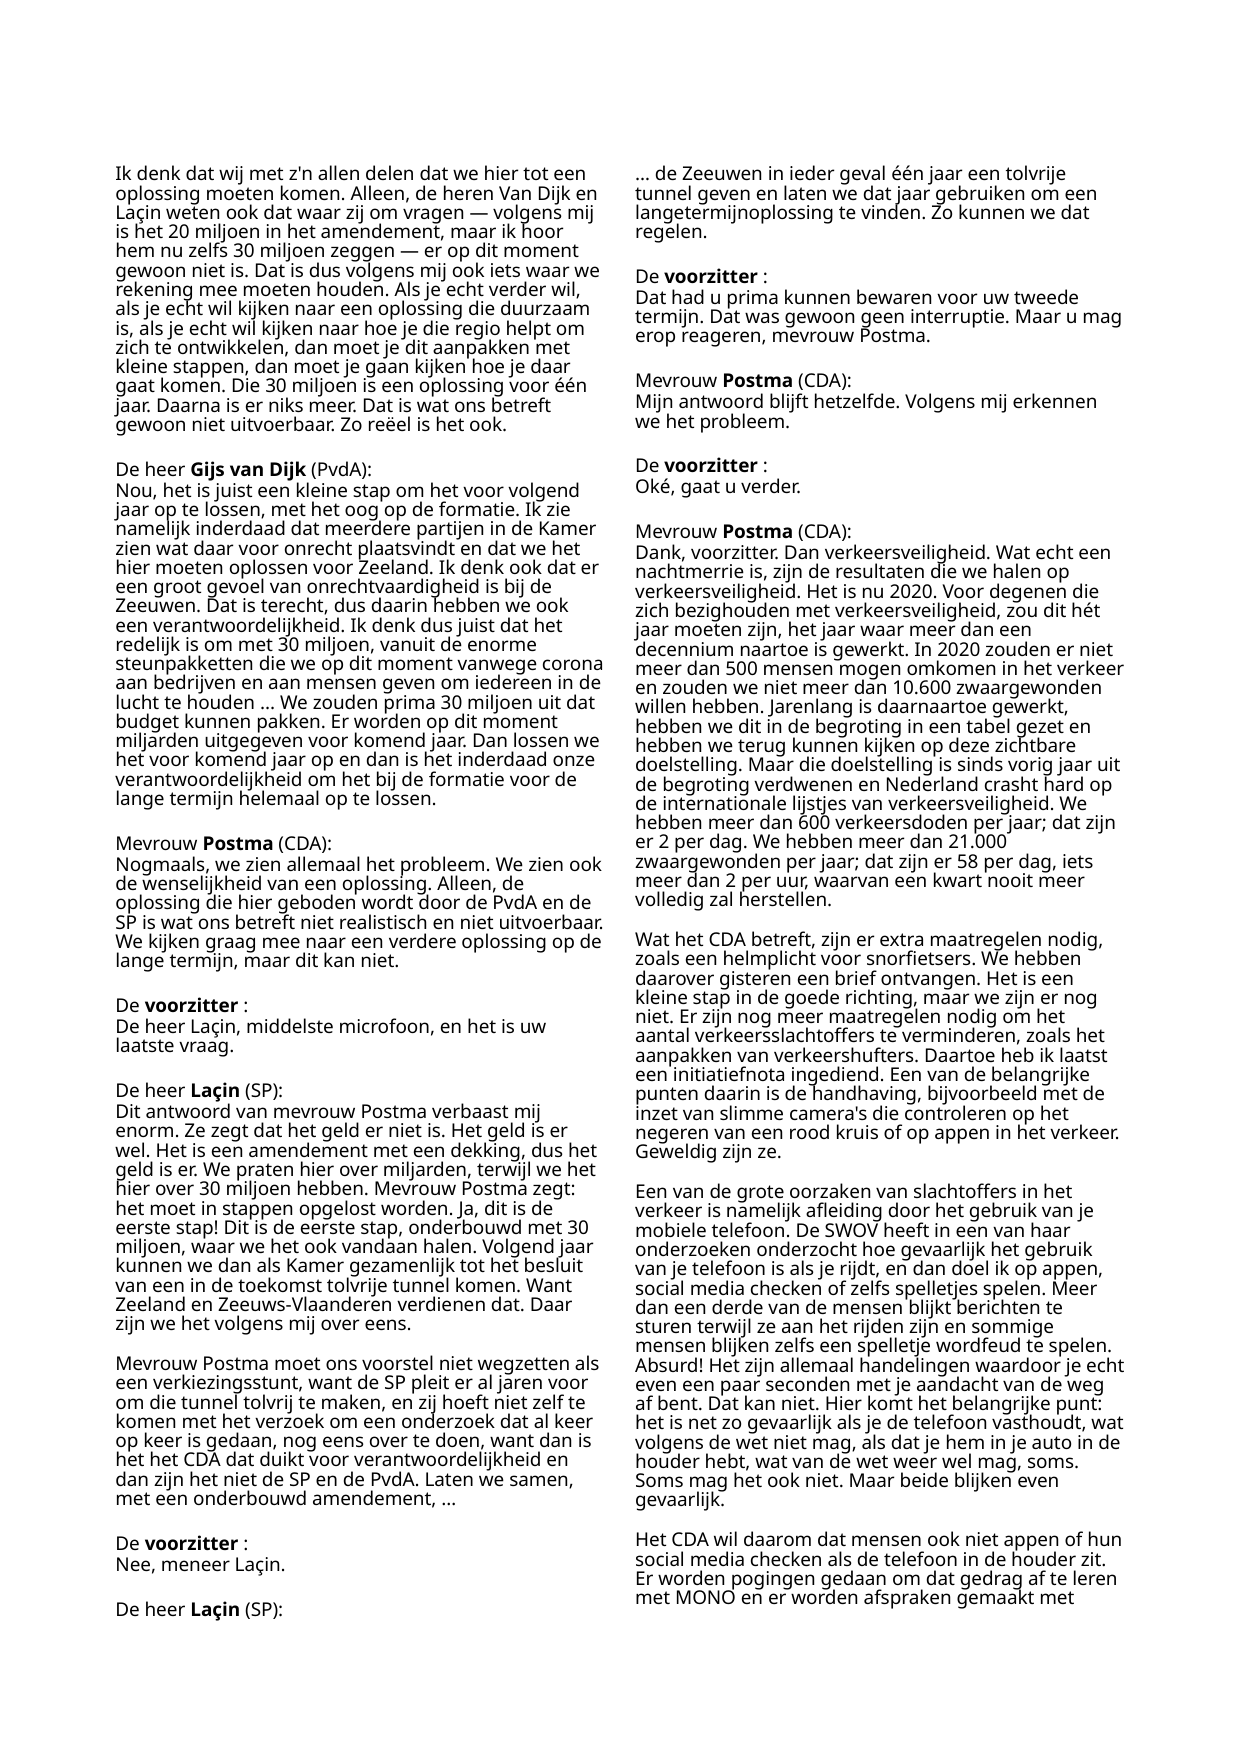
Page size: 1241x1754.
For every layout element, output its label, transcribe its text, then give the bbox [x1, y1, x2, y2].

text Oké, gaat u verder. [635, 478, 1125, 498]
text Ik denk dat wij met z'n allen delen dat we hier tot een oplossing moeten komen. Alleen, de heren Van Dijk en Laçin weten ook dat waar zij om vragen — volgens mij is het 20 miljoen in het amendement, maar ik hoor hem nu zelfs 30 miljoen zeggen — er op dit moment gewoon niet is. Dat is dus volgens mij ook iets waar we rekening mee moeten houden. Als je echt verder wil, als je echt wil kijken naar een oplossing die duurzaam is, als je echt wil kijken naar hoe je die regio helpt om zich te ontwikkelen, dan moet je dit aanpakken met kleine stappen, dan moet je gaan kijken hoe je daar gaat komen. Die 30 miljoen is een oplossing voor één jaar. Daarna is er niks meer. Dat is wat ons betreft gewoon niet uitvoerbaar. Zo reëel is het ook. [115, 165, 605, 435]
text De voorzitter : [115, 992, 605, 1018]
text Mevrouw Postma moet ons voorstel niet wegzetten als een verkiezingsstunt, want de SP pleit er al jaren voor om die tunnel tolvrij te maken, en zij hoeft niet zelf te komen met het verzoek om een onderzoek dat al keer op keer is gedaan, nog eens over te doen, want dan is het het CDA dat duikt voor verantwoordelijkheid en dan zijn het niet de SP en de PvdA. Laten we samen, met een onderbouwd amendement, … [115, 1355, 605, 1509]
text De heer Laçin, middelste microfoon, en het is uw laatste vraag. [115, 1018, 605, 1057]
text De voorzitter : [115, 1530, 605, 1556]
text Mevrouw Postma (CDA): [635, 368, 1125, 393]
text Nou, het is juist een kleine stap om het voor volgend jaar op te lossen, met het oog op de formatie. Ik zie namelijk inderdaad dat meerdere partijen in de Kamer zien wat daar voor onrecht plaatsvindt en dat we het hier moeten oplossen voor Zeeland. Ik denk ook dat er een groot gevoel van onrechtvaardigheid is bij de Zeeuwen. Dat is terecht, dus daarin hebben we ook een verantwoordelijkheid. Ik denk dus juist dat het redelijk is om met 30 miljoen, vanuit de enorme steunpakketten die we op dit moment vanwege corona aan bedrijven en aan mensen geven om iedereen in de lucht te houden ... We zouden prima 30 miljoen uit dat budget kunnen pakken. Er worden op dit moment miljarden uitgegeven voor komend jaar. Dan lossen we het voor komend jaar op en dan is het inderdaad onze verantwoordelijkheid om het bij de formatie voor de lange termijn helemaal op te lossen. [115, 482, 605, 809]
text Dat had u prima kunnen bewaren voor uw tweede termijn. Dat was gewoon geen interruptie. Maar u mag erop reageren, mevrouw Postma. [635, 289, 1125, 347]
text Mevrouw Postma (CDA): [635, 518, 1125, 544]
text Het CDA wil daarom dat mensen ook niet appen of hun social media checken als de telefoon in de houder zit. Er worden pogingen gedaan om dat gedrag af te leren met MONO en er worden afspraken gemaakt met [635, 1531, 1125, 1608]
text De voorzitter : [635, 263, 1125, 289]
text Dank, voorzitter. Dan verkeersveiligheid. Wat echt een nachtmerrie is, zijn de resultaten die we halen op verkeersveiligheid. Het is nu 2020. Voor degenen die zich bezighouden met verkeersveiligheid, zou dit hét jaar moeten zijn, het jaar waar meer dan een decennium naartoe is gewerkt. In 2020 zouden er niet meer dan 500 mensen mogen omkomen in het verkeer en zouden we niet meer dan 10.600 zwaargewonden willen hebben. Jarenlang is daarnaartoe gewerkt, hebben we dit in de begroting in een tabel gezet en hebben we terug kunnen kijken op deze zichtbare doelstelling. Maar die doelstelling is sinds vorig jaar uit de begroting verdwenen en Nederland crasht hard op de internationale lijstjes van verkeersveiligheid. We hebben meer dan 600 verkeersdoden per jaar; dat zijn er 2 per dag. We hebben meer dan 21.000 zwaargewonden per jaar; dat zijn er 58 per dag, iets meer dan 2 per uur, waarvan een kwart nooit meer volledig zal herstellen. [635, 544, 1125, 910]
text De heer Laçin (SP): [115, 1077, 605, 1103]
text Een van de grote oorzaken van slachtoffers in het verkeer is namelijk afleiding door het gebruik van je mobiele telefoon. De SWOV heeft in een van haar onderzoeken onderzocht hoe gevaarlijk het gebruik van je telefoon is als je rijdt, en dan doel ik op appen, social media checken of zelfs spelletjes spelen. Meer dan een derde van de mensen blijkt berichten te sturen terwijl ze aan het rijden zijn en sommige mensen blijken zelfs een spelletje wordfeud te spelen. Absurd! Het zijn allemaal handelingen waardoor je echt even een paar seconden met je aandacht van de weg af bent. Dat kan niet. Hier komt het belangrijke punt: het is net zo gevaarlijk als je de telefoon vasthoudt, wat volgens de wet niet mag, als dat je hem in je auto in de houder hebt, wat van de wet weer wel mag, soms. Soms mag het ook niet. Maar beide blijken even gevaarlijk. [635, 1183, 1125, 1511]
text De heer Gijs van Dijk (PvdA): [115, 456, 605, 482]
text Nee, meneer Laçin. [115, 1556, 605, 1575]
text De heer Laçin (SP): [115, 1596, 605, 1622]
text Dit antwoord van mevrouw Postma verbaast mij enorm. Ze zegt dat het geld er niet is. Het geld is er wel. Het is een amendement met een dekking, dus het geld is er. We praten hier over miljarden, terwijl we het hier over 30 miljoen hebben. Mevrouw Postma zegt: het moet in stappen opgelost worden. Ja, dit is de eerste stap! Dit is de eerste stap, onderbouwd met 30 miljoen, waar we het ook vandaan halen. Volgend jaar kunnen we dan als Kamer gezamenlijk tot het besluit van een in de toekomst tolvrije tunnel komen. Want Zeeland en Zeeuws-Vlaanderen verdienen dat. Daar zijn we het volgens mij over eens. [115, 1103, 605, 1334]
text Wat het CDA betreft, zijn er extra maatregelen nodig, zoals een helmplicht voor snorfietsers. We hebben daarover gisteren een brief ontvangen. Het is een kleine stap in de goede richting, maar we zijn er nog niet. Er zijn nog meer maatregelen nodig om het aantal verkeersslachtoffers te verminderen, zoals het aanpakken van verkeershufters. Daartoe heb ik laatst een initiatiefnota ingediend. Een van de belangrijke punten daarin is de handhaving, bijvoorbeeld met de inzet van slimme camera's die controleren op het negeren van een rood kruis of op appen in het verkeer. Geweldig zijn ze. [635, 931, 1125, 1162]
text Mevrouw Postma (CDA): [115, 830, 605, 856]
text De voorzitter : [635, 453, 1125, 478]
text Mijn antwoord blijft hetzelfde. Volgens mij erkennen we het probleem. [635, 393, 1125, 432]
text Nogmaals, we zien allemaal het probleem. We zien ook de wenselijkheid van een oplossing. Alleen, de oplossing die hier geboden wordt door de PvdA en de SP is wat ons betreft niet realistisch en niet uitvoerbaar. We kijken graag mee naar een verdere oplossing op de lange termijn, maar dit kan niet. [115, 856, 605, 971]
text … de Zeeuwen in ieder geval één jaar een tolvrije tunnel geven en laten we dat jaar gebruiken om een langetermijnoplossing te vinden. Zo kunnen we dat regelen. [635, 165, 1125, 242]
